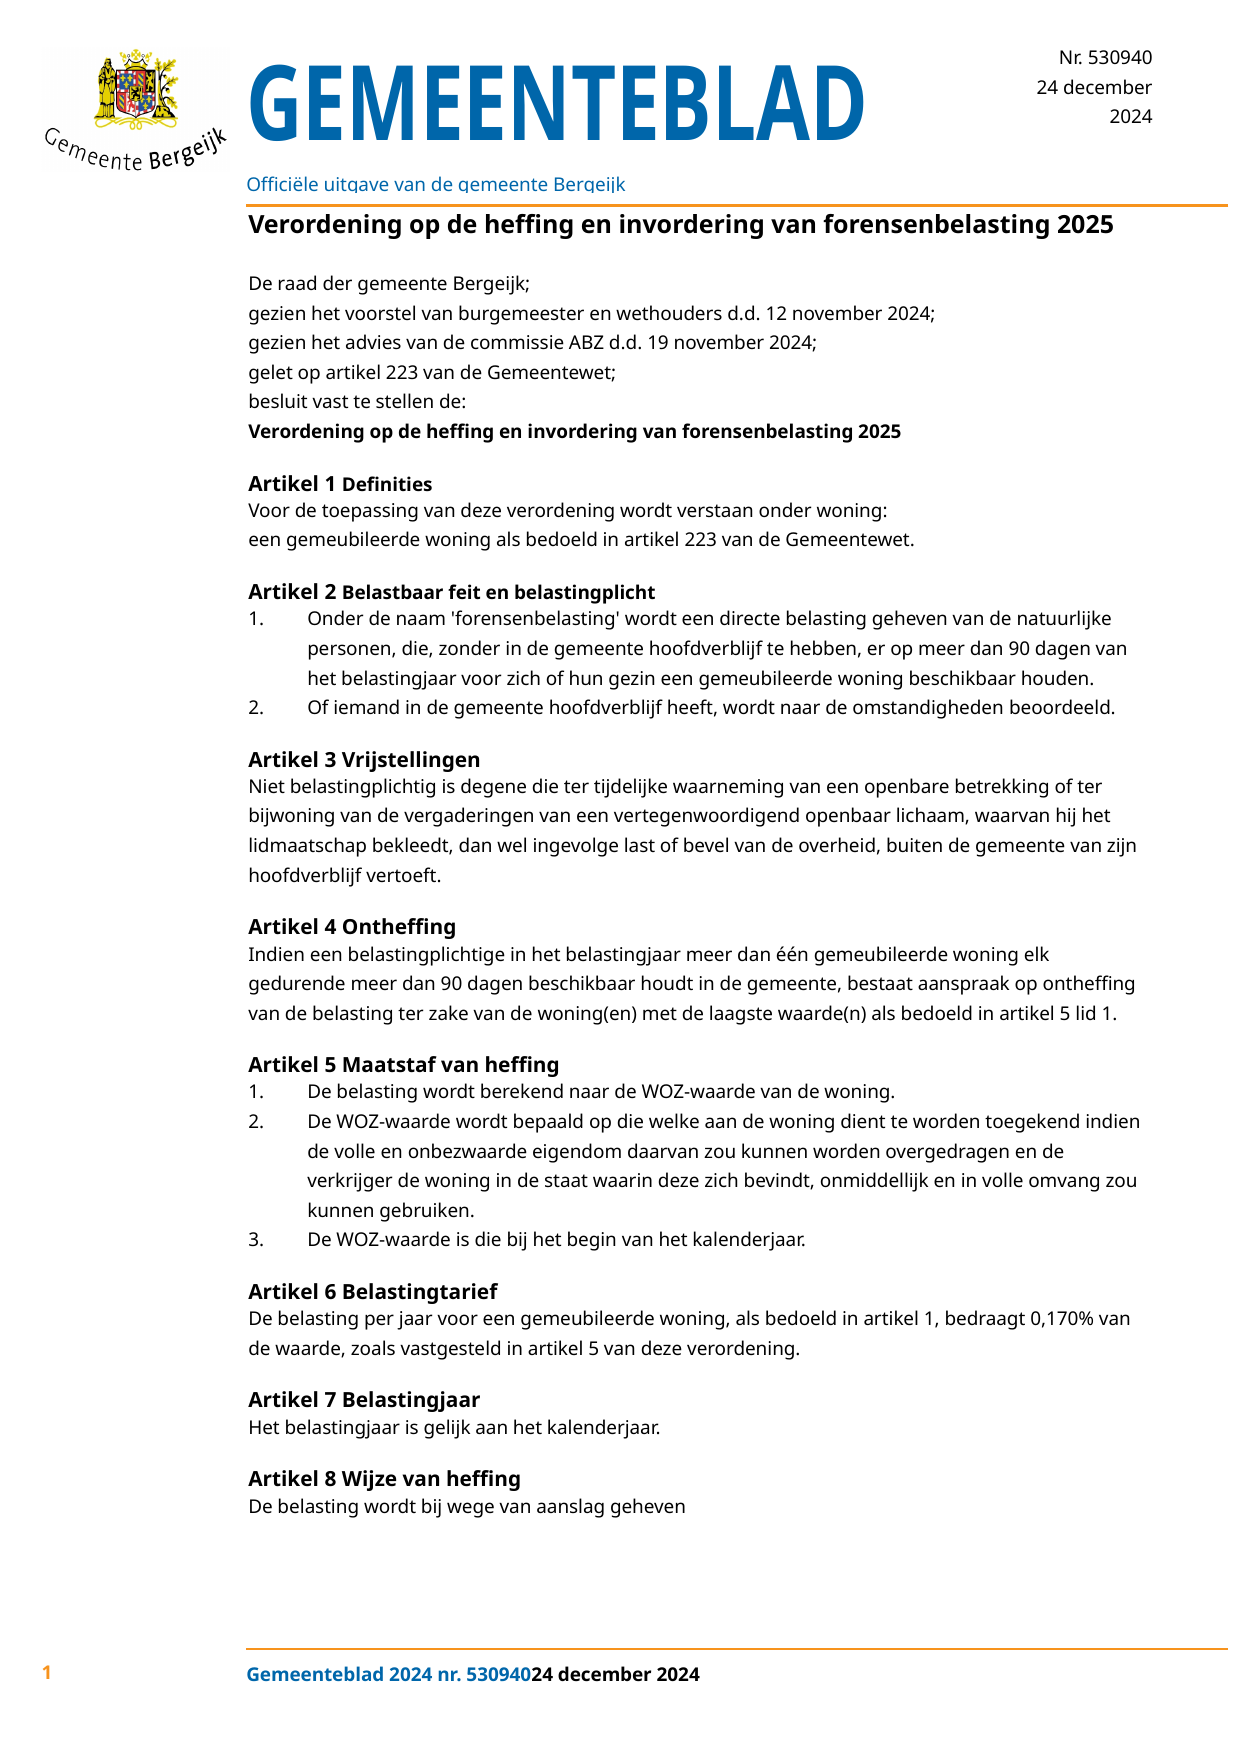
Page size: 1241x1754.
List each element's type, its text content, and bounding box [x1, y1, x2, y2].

text Artikel 6 Belastingtarief [248, 1277, 1152, 1306]
list De WOZ-waarde is die bij het begin van het kalenderjaar. [248, 1227, 1152, 1252]
text De belasting wordt bij wege van aanslag geheven [248, 1493, 1152, 1518]
text gezien het advies van de commissie ABZ d.d. 19 november 2024; [248, 329, 1152, 355]
text Niet belastingplichtig is degene die ter tijdelijke waarneming van een openbare betrekking of ter bijwoning van de vergaderingen van een vertegenwoordigend openbaar lichaam, waarvan hij het lidmaatschap bekleedt, dan wel ingevolge last of bevel van de overheid, buiten de gemeente van zijn hoofdverblijf vertoeft. [248, 773, 1152, 888]
text Verordening op de heffing en invordering van forensenbelasting 2025 [248, 418, 1152, 444]
list Onder de naam 'forensenbelasting' wordt een directe belasting geheven van de natuurlijke personen, die, zonder in de gemeente hoofdverblijf te hebben, er op meer dan 90 dagen van het belastingjaar voor zich of hun gezin een gemeubileerde woning beschikbaar houden. [248, 606, 1152, 690]
text Artikel 3 Vrijstellingen [248, 745, 1152, 773]
text gezien het voorstel van burgemeester en wethouders d.d. 12 november 2024; [248, 300, 1152, 326]
text Indien een belastingplichtige in het belastingjaar meer dan één gemeubileerde woning elk gedurende meer dan 90 dagen beschikbaar houdt in de gemeente, bestaat aanspraak op ontheffing van de belasting ter zake van de woning(en) met de laagste waarde(n) als bedoeld in artikel 5 lid 1. [248, 941, 1152, 1026]
text een gemeubileerde woning als bedoeld in artikel 223 van de Gemeentewet. [248, 527, 1152, 552]
text Artikel 2 Belastbaar feit en belastingplicht [248, 577, 1152, 606]
list Of iemand in de gemeente hoofdverblijf heeft, wordt naar de omstandigheden beoordeeld. [248, 694, 1152, 720]
picture [41, 47, 231, 172]
text besluit vast te stellen de: [248, 389, 1152, 414]
text Voor de toepassing van deze verordening wordt verstaan onder woning: [248, 497, 1152, 523]
text Artikel 7 Belastingjaar [248, 1386, 1152, 1414]
list De WOZ-waarde wordt bepaald op die welke aan de woning dient te worden toegekend indien de volle en onbezwaarde eigendom daarvan zou kunnen worden overgedragen en de verkrijger de woning in de staat waarin deze zich bevindt, onmiddellijk en in volle omvang zou kunnen gebruiken. [248, 1108, 1152, 1223]
text Artikel 4 Ontheffing [248, 912, 1152, 941]
text Artikel 5 Maatstaf van heffing [248, 1050, 1152, 1079]
list De belasting wordt berekend naar de WOZ-waarde van de woning. [248, 1079, 1152, 1104]
text De raad der gemeente Bergeijk; [248, 270, 1152, 296]
text Verordening op de heffing en invordering van forensenbelasting 2025 [248, 207, 1152, 241]
text Het belastingjaar is gelijk aan het kalenderjaar. [248, 1414, 1152, 1440]
text Artikel 1 Definities [248, 469, 1152, 497]
text gelet op artikel 223 van de Gemeentewet; [248, 359, 1152, 385]
text Artikel 8 Wijze van heffing [248, 1464, 1152, 1493]
text De belasting per jaar voor een gemeubileerde woning, als bedoeld in artikel 1, bedraagt 0,170% van de waarde, zoals vastgesteld in artikel 5 van deze verordening. [248, 1306, 1152, 1361]
